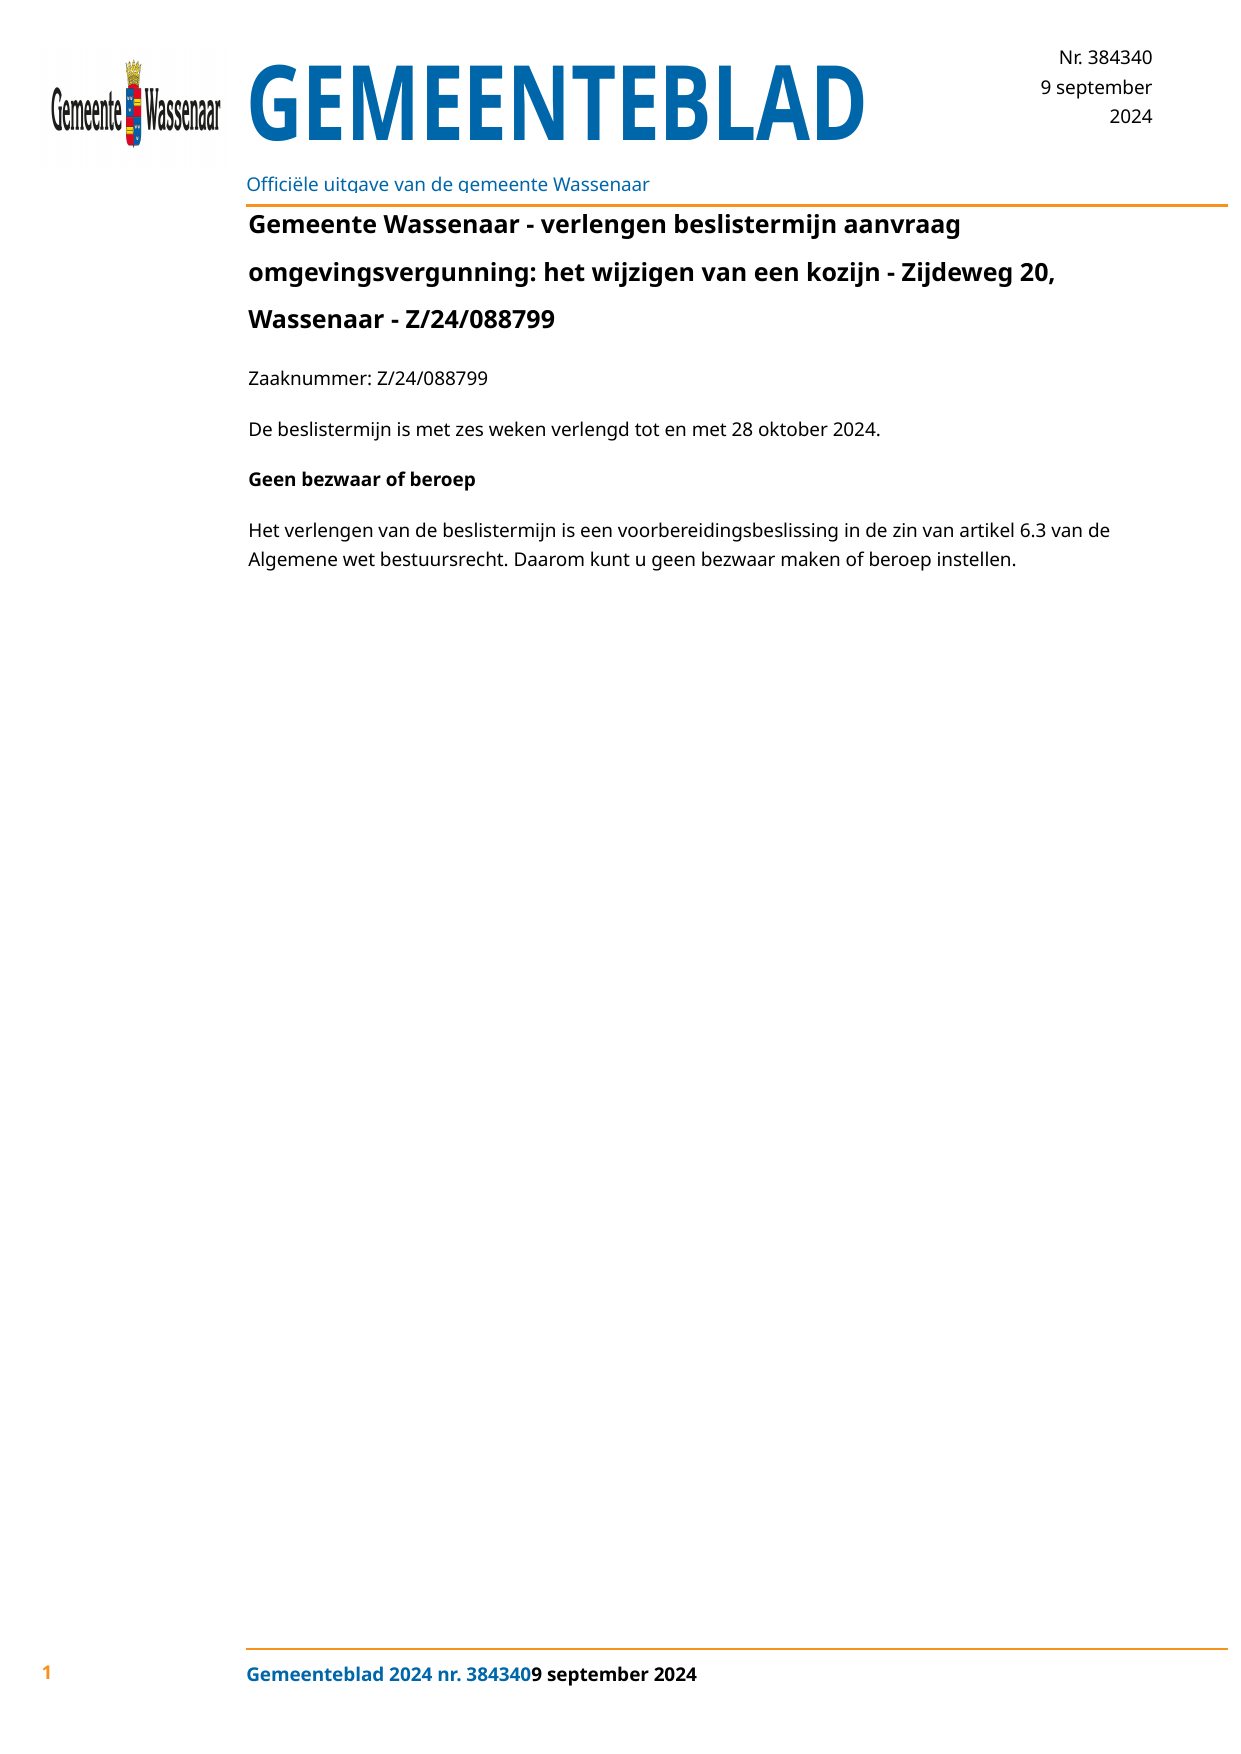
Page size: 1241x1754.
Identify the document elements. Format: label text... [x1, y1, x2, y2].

text De beslistermijn is met zes weken verlengd tot en met 28 oktober 2024. [248, 416, 1152, 442]
text Zaaknummer: Z/24/088799 [248, 366, 1152, 391]
text Geen bezwaar of beroep [248, 466, 1152, 492]
text Het verlengen van de beslistermijn is een voorbereidingsbeslissing in de zin van artikel 6.3 van de Algemene wet bestuursrecht. Daarom kunt u geen bezwaar maken of beroep instellen. [248, 517, 1152, 572]
picture [41, 47, 231, 172]
text Gemeente Wassenaar - verlengen beslistermijn aanvraag omgevingsvergunning: het wijzigen van een kozijn - Zijdeweg 20, Wassenaar - Z/24/088799 [248, 207, 1152, 336]
